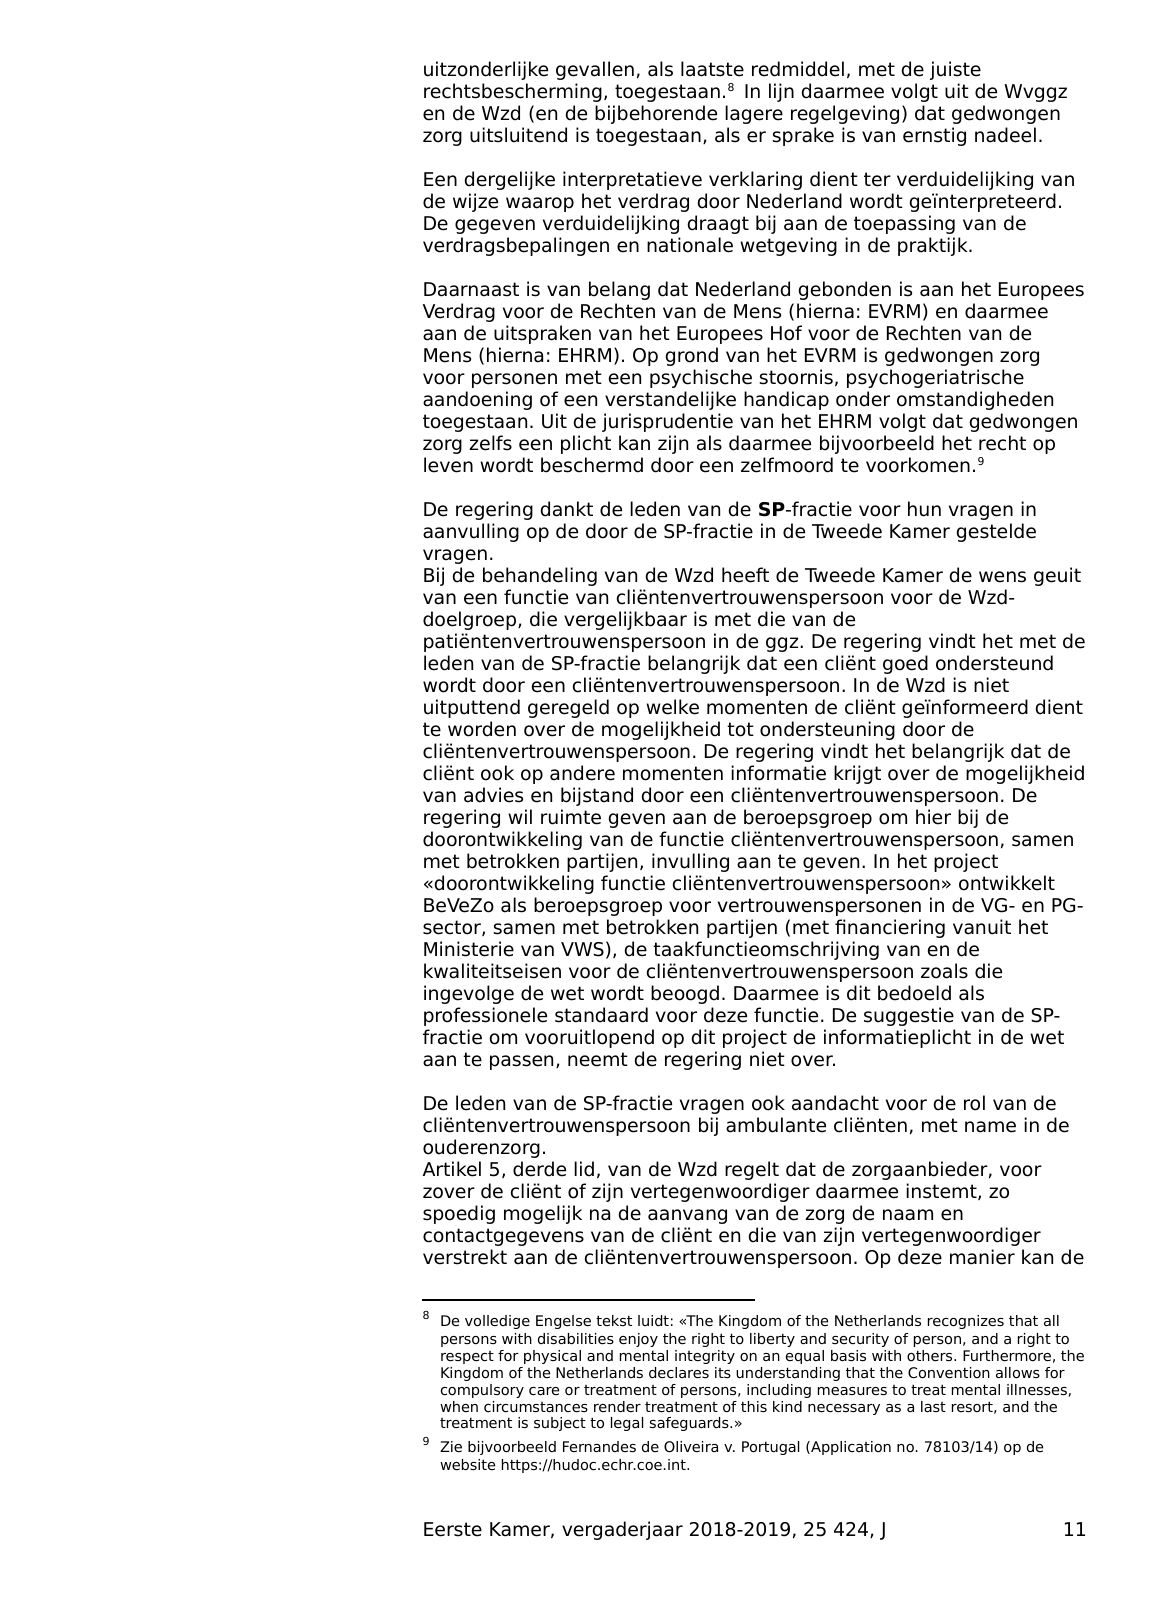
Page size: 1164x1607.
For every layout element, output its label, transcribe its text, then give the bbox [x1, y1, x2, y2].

text De regering dankt de leden van de SP-fractie voor hun vragen in aanvulling op de door de SP-fractie in de Tweede Kamer gestelde vragen. [422, 499, 1087, 565]
text Artikel 5, derde lid, van de Wzd regelt dat de zorgaanbieder, voor zover de cliënt of zijn vertegenwoordiger daarmee instemt, zo spoedig mogelijk na de aanvang van de zorg de naam en contactgegevens van de cliënt en die van zijn vertegenwoordiger verstrekt aan de cliëntenvertrouwenspersoon. Op deze manier kan de [422, 1159, 1087, 1269]
text Bij de behandeling van de Wzd heeft de Tweede Kamer de wens geuit van een functie van cliëntenvertrouwenspersoon voor de Wzd-doelgroep, die vergelijkbaar is met die van de patiëntenvertrouwenspersoon in de ggz. De regering vindt het met de leden van de SP-fractie belangrijk dat een cliënt goed ondersteund wordt door een cliëntenvertrouwenspersoon. In de Wzd is niet uitputtend geregeld op welke momenten de cliënt geïnformeerd dient te worden over de mogelijkheid tot ondersteuning door de cliëntenvertrouwenspersoon. De regering vindt het belangrijk dat de cliënt ook op andere momenten informatie krijgt over de mogelijkheid van advies en bijstand door een cliëntenvertrouwenspersoon. De regering wil ruimte geven aan de beroepsgroep om hier bij de doorontwikkeling van de functie cliëntenvertrouwenspersoon, samen met betrokken partijen, invulling aan te geven. In het project «doorontwikkeling functie cliëntenvertrouwenspersoon» ontwikkelt BeVeZo als beroepsgroep voor vertrouwenspersonen in de VG- en PG-sector, samen met betrokken partijen (met financiering vanuit het Ministerie van VWS), de taakfunctieomschrijving van en de kwaliteitseisen voor de cliëntenvertrouwenspersoon zoals die ingevolge de wet wordt beoogd. Daarmee is dit bedoeld als professionele standaard voor deze functie. De suggestie van de SP-fractie om vooruitlopend op dit project de informatieplicht in de wet aan te passen, neemt de regering niet over. [422, 565, 1087, 1071]
text uitzonderlijke gevallen, als laatste redmiddel, met de juiste rechtsbescherming, toegestaan. In lijn daarmee volgt uit de Wvggz en de Wzd (en de bijbehorende lagere regelgeving) dat gedwongen zorg uitsluitend is toegestaan, als er sprake is van ernstig nadeel. [422, 59, 1087, 147]
text Een dergelijke interpretatieve verklaring dient ter verduidelijking van de wijze waarop het verdrag door Nederland wordt geïnterpreteerd. De gegeven verduidelijking draagt bij aan de toepassing van de verdragsbepalingen en nationale wetgeving in de praktijk. [422, 169, 1087, 257]
text De volledige Engelse tekst luidt: «The Kingdom of the Netherlands recognizes that all persons with disabilities enjoy the right to liberty and security of person, and a right to respect for physical and mental integrity on an equal basis with others. Furthermore, the Kingdom of the Netherlands declares its understanding that the Convention allows for compulsory care or treatment of persons, including measures to treat mental illnesses, when circumstances render treatment of this kind necessary as a last resort, and the treatment is subject to legal safeguards.» [422, 1309, 1087, 1432]
text Daarnaast is van belang dat Nederland gebonden is aan het Europees Verdrag voor de Rechten van de Mens (hierna: EVRM) en daarmee aan de uitspraken van het Europees Hof voor de Rechten van de Mens (hierna: EHRM). Op grond van het EVRM is gedwongen zorg voor personen met een psychische stoornis, psychogeriatrische aandoening of een verstandelijke handicap onder omstandigheden toegestaan. Uit de jurisprudentie van het EHRM volgt dat gedwongen zorg zelfs een plicht kan zijn als daarmee bijvoorbeeld het recht op leven wordt beschermd door een zelfmoord te voorkomen. [422, 279, 1087, 477]
text De leden van de SP-fractie vragen ook aandacht voor de rol van de cliëntenvertrouwenspersoon bij ambulante cliënten, met name in de ouderenzorg. [422, 1093, 1087, 1159]
text Zie bijvoorbeeld Fernandes de Oliveira v. Portugal (Application no. 78103/14) op de website https://hudoc.echr.coe.int. [422, 1435, 1087, 1474]
